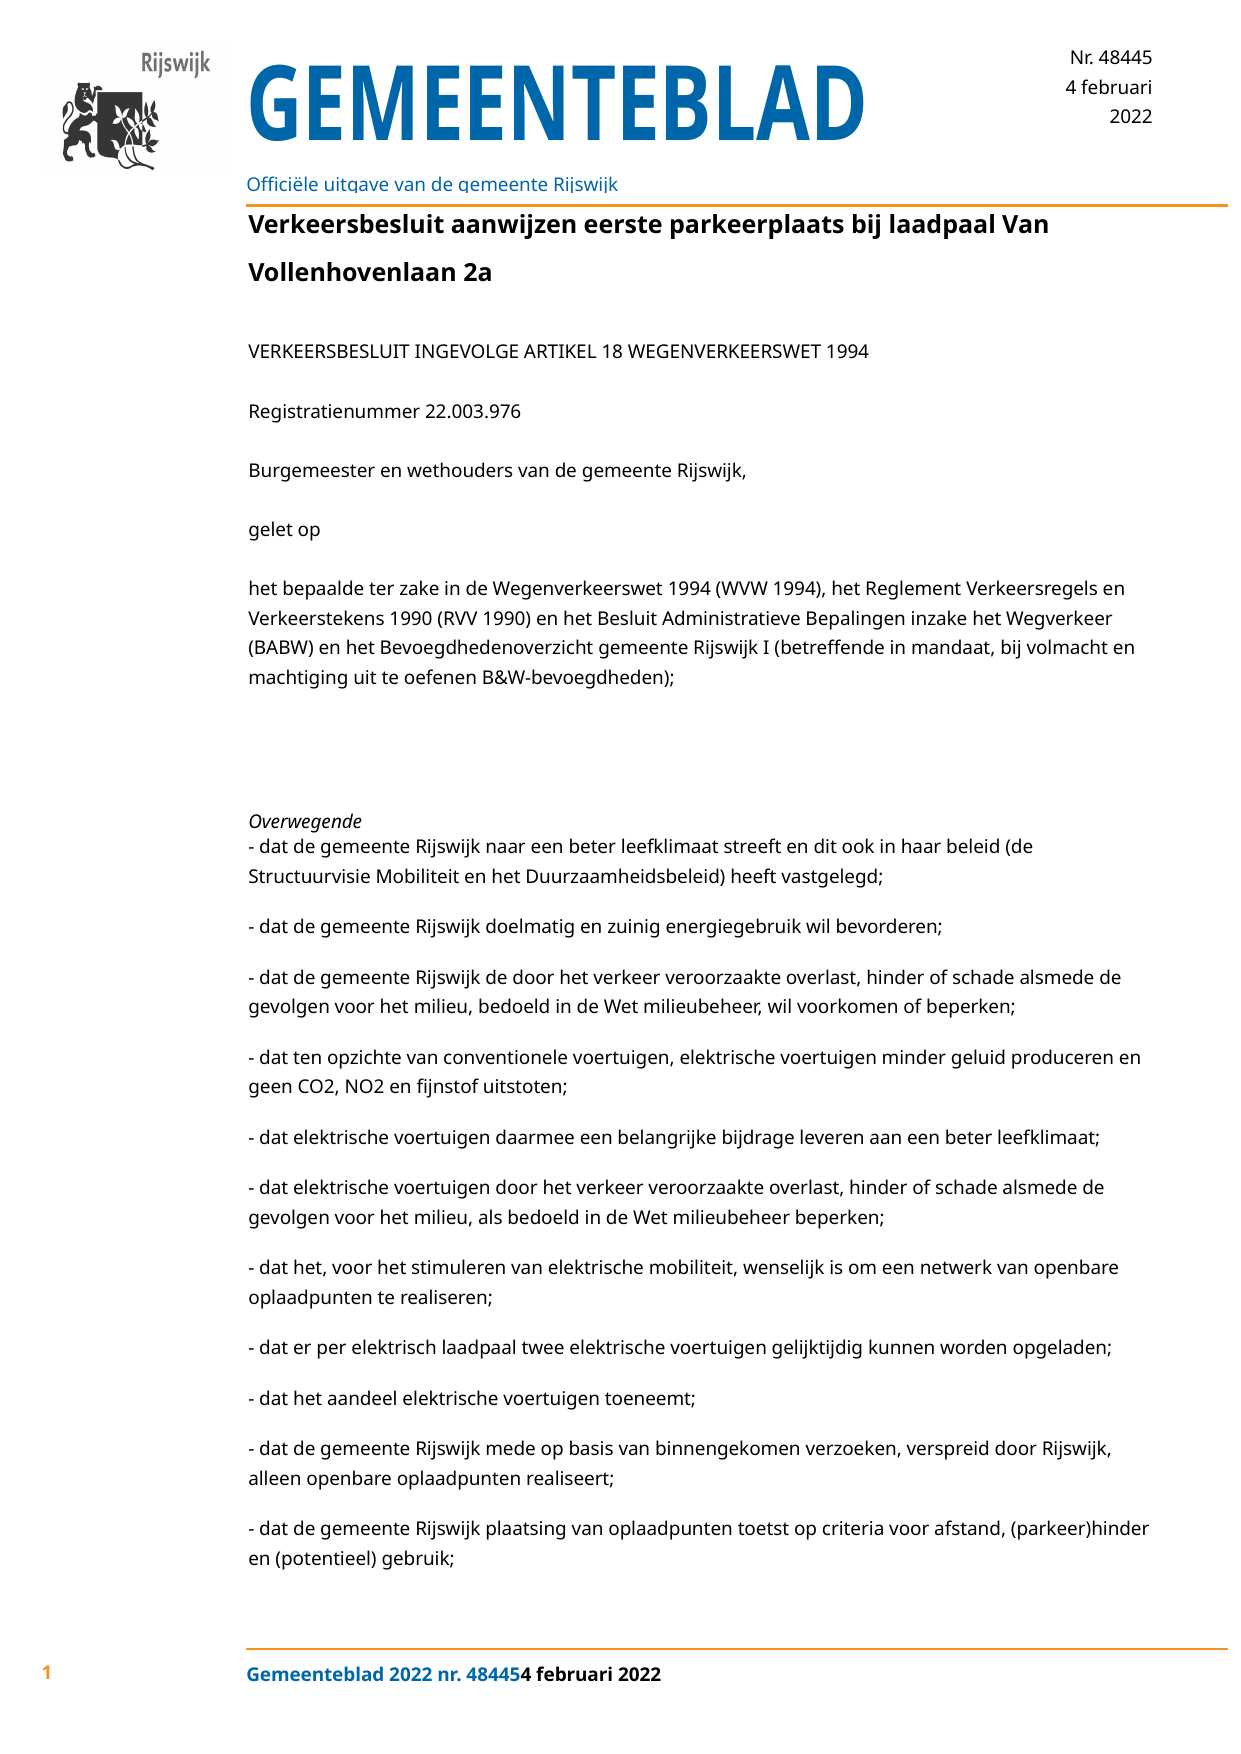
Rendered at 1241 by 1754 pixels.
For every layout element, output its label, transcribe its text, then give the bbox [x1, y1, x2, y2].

text - dat de gemeente Rijswijk naar een beter leefklimaat streeft en dit ook in haar beleid (de Structuurvisie Mobiliteit en het Duurzaamheidsbeleid) heeft vastgelegd; [248, 834, 1152, 889]
text Overwegende [248, 808, 1152, 834]
text - dat het aandeel elektrische voertuigen toeneemt; [248, 1385, 1152, 1411]
text - dat de gemeente Rijswijk de door het verkeer veroorzaakte overlast, hinder of schade alsmede de gevolgen voor het milieu, bedoeld in de Wet milieubeheer, wil voorkomen of beperken; [248, 964, 1152, 1019]
text - dat elektrische voertuigen daarmee een belangrijke bijdrage leveren aan een beter leefklimaat; [248, 1124, 1152, 1150]
text - dat de gemeente Rijswijk plaatsing van oplaadpunten toetst op criteria voor afstand, (parkeer)hinder en (potentieel) gebruik; [248, 1515, 1152, 1571]
text VERKEERSBESLUIT INGEVOLGE ARTIKEL 18 WEGENVERKEERSWET 1994 [248, 339, 1152, 364]
text - dat elektrische voertuigen door het verkeer veroorzaakte overlast, hinder of schade alsmede de gevolgen voor het milieu, als bedoeld in de Wet milieubeheer beperken; [248, 1174, 1152, 1230]
text - dat er per elektrisch laadpaal twee elektrische voertuigen gelijktijdig kunnen worden opgeladen; [248, 1334, 1152, 1360]
text - dat de gemeente Rijswijk doelmatig en zuinig energiegebruik wil bevorderen; [248, 914, 1152, 939]
text Verkeersbesluit aanwijzen eerste parkeerplaats bij laadpaal Van Vollenhovenlaan 2a [248, 207, 1152, 288]
text Burgemeester en wethouders van de gemeente Rijswijk, [248, 457, 1152, 483]
text - dat het, voor het stimuleren van elektrische mobiliteit, wenselijk is om een netwerk van openbare oplaadpunten te realiseren; [248, 1254, 1152, 1310]
text het bepaalde ter zake in de Wegenverkeerswet 1994 (WVW 1994), het Reglement Verkeersregels en Verkeerstekens 1990 (RVV 1990) en het Besluit Administratieve Bepalingen inzake het Wegverkeer (BABW) en het Bevoegdhedenoverzicht gemeente Rijswijk I (betreffende in mandaat, bij volmacht en machtiging uit te oefenen B&W-bevoegdheden); [248, 575, 1152, 690]
text Registratienummer 22.003.976 [248, 398, 1152, 423]
picture [41, 47, 231, 172]
text gelet op [248, 516, 1152, 542]
text - dat de gemeente Rijswijk mede op basis van binnengekomen verzoeken, verspreid door Rijswijk, alleen openbare oplaadpunten realiseert; [248, 1435, 1152, 1491]
text - dat ten opzichte van conventionele voertuigen, elektrische voertuigen minder geluid produceren en geen CO2, NO2 en fijnstof uitstoten; [248, 1044, 1152, 1099]
